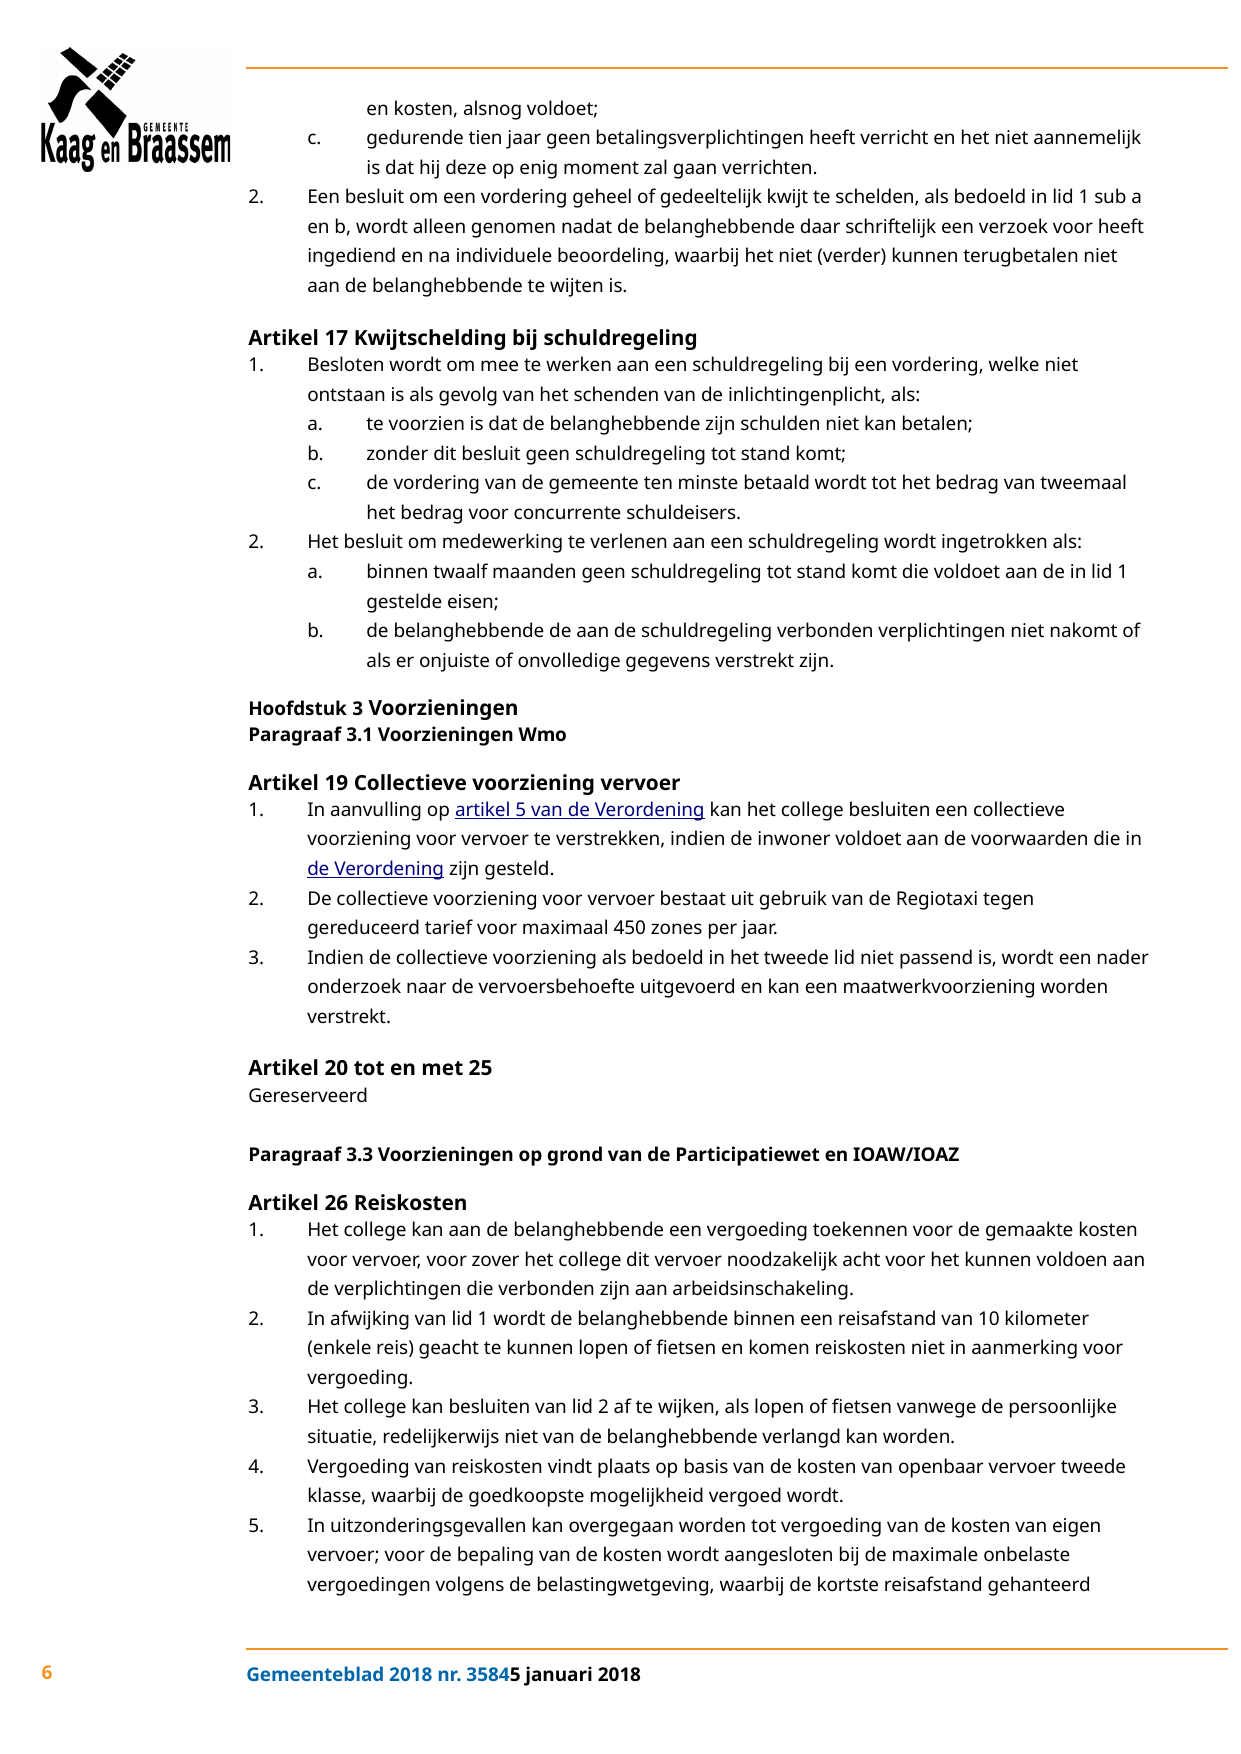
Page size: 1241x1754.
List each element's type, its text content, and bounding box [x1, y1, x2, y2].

picture [41, 47, 231, 172]
list Het college kan aan de belanghebbende een vergoeding toekennen voor de gemaakte kosten voor vervoer, voor zover het college dit vervoer noodzakelijk acht voor het kunnen voldoen aan de verplichtingen die verbonden zijn aan arbeidsinschakeling. [248, 1216, 1152, 1301]
list Vergoeding van reiskosten vindt plaats op basis van de kosten van openbaar vervoer tweede klasse, waarbij de goedkoopste mogelijkheid vergoed wordt. [248, 1453, 1152, 1508]
list en kosten, alsnog voldoet; [307, 95, 1152, 121]
list de belanghebbende de aan de schuldregeling verbonden verplichtingen niet nakomt of als er onjuiste of onvolledige gegevens verstrekt zijn. [307, 617, 1152, 673]
list te voorzien is dat de belanghebbende zijn schulden niet kan betalen; [307, 410, 1152, 436]
text Artikel 19 Collectieve voorziening vervoer [248, 768, 1152, 796]
list In uitzonderingsgevallen kan overgegaan worden tot vergoeding van de kosten van eigen vervoer; voor de bepaling van de kosten wordt aangesloten bij de maximale onbelaste vergoedingen volgens de belastingwetgeving, waarbij de kortste reisafstand gehanteerd [248, 1512, 1152, 1597]
list In afwijking van lid 1 wordt de belanghebbende binnen een reisafstand van 10 kilometer (enkele reis) geacht te kunnen lopen of fietsen en komen reiskosten niet in aanmerking voor vergoeding. [248, 1305, 1152, 1390]
list de vordering van de gemeente ten minste betaald wordt tot het bedrag van tweemaal het bedrag voor concurrente schuldeisers. [307, 469, 1152, 525]
list Een besluit om een vordering geheel of gedeeltelijk kwijt te schelden, als bedoeld in lid 1 sub a en b, wordt alleen genomen nadat de belanghebbende daar schriftelijk een verzoek voor heeft ingediend en na individuele beoordeling, waarbij het niet (verder) kunnen terugbetalen niet aan de belanghebbende te wijten is. [248, 183, 1152, 298]
list In aanvulling op artikel 5 van de Verordening kan het college besluiten een collectieve voorziening voor vervoer te verstrekken, indien de inwoner voldoet aan de voorwaarden die in de Verordening zijn gesteld. [248, 796, 1152, 881]
list De collectieve voorziening voor vervoer bestaat uit gebruik van de Regiotaxi tegen gereduceerd tarief voor maximaal 450 zones per jaar. [248, 885, 1152, 940]
list binnen twaalf maanden geen schuldregeling tot stand komt die voldoet aan de in lid 1 gestelde eisen; [307, 558, 1152, 613]
text Gereserveerd [248, 1082, 1152, 1108]
text Paragraaf 3.1 Voorzieningen Wmo [248, 721, 1152, 747]
text Artikel 17 Kwijtschelding bij schuldregeling [248, 323, 1152, 351]
list gedurende tien jaar geen betalingsverplichtingen heeft verricht en het niet aannemelijk is dat hij deze op enig moment zal gaan verrichten. [307, 124, 1152, 180]
list Indien de collectieve voorziening als bedoeld in het tweede lid niet passend is, wordt een nader onderzoek naar de vervoersbehoefte uitgevoerd en kan een maatwerkvoorziening worden verstrekt. [248, 944, 1152, 1029]
text Artikel 20 tot en met 25 [248, 1053, 1152, 1082]
list zonder dit besluit geen schuldregeling tot stand komt; [307, 440, 1152, 466]
text Paragraaf 3.3 Voorzieningen op grond van de Participatiewet en IOAW/IOAZ [248, 1141, 1152, 1167]
text Artikel 26 Reiskosten [248, 1188, 1152, 1216]
list Het besluit om medewerking te verlenen aan een schuldregeling wordt ingetrokken als: [248, 529, 1152, 554]
list Besloten wordt om mee te werken aan een schuldregeling bij een vordering, welke niet ontstaan is als gevolg van het schenden van de inlichtingenplicht, als: [248, 351, 1152, 406]
text Hoofdstuk 3 Voorzieningen [248, 693, 1152, 721]
list Het college kan besluiten van lid 2 af te wijken, als lopen of fietsen vanwege de persoonlijke situatie, redelijkerwijs niet van de belanghebbende verlangd kan worden. [248, 1394, 1152, 1449]
